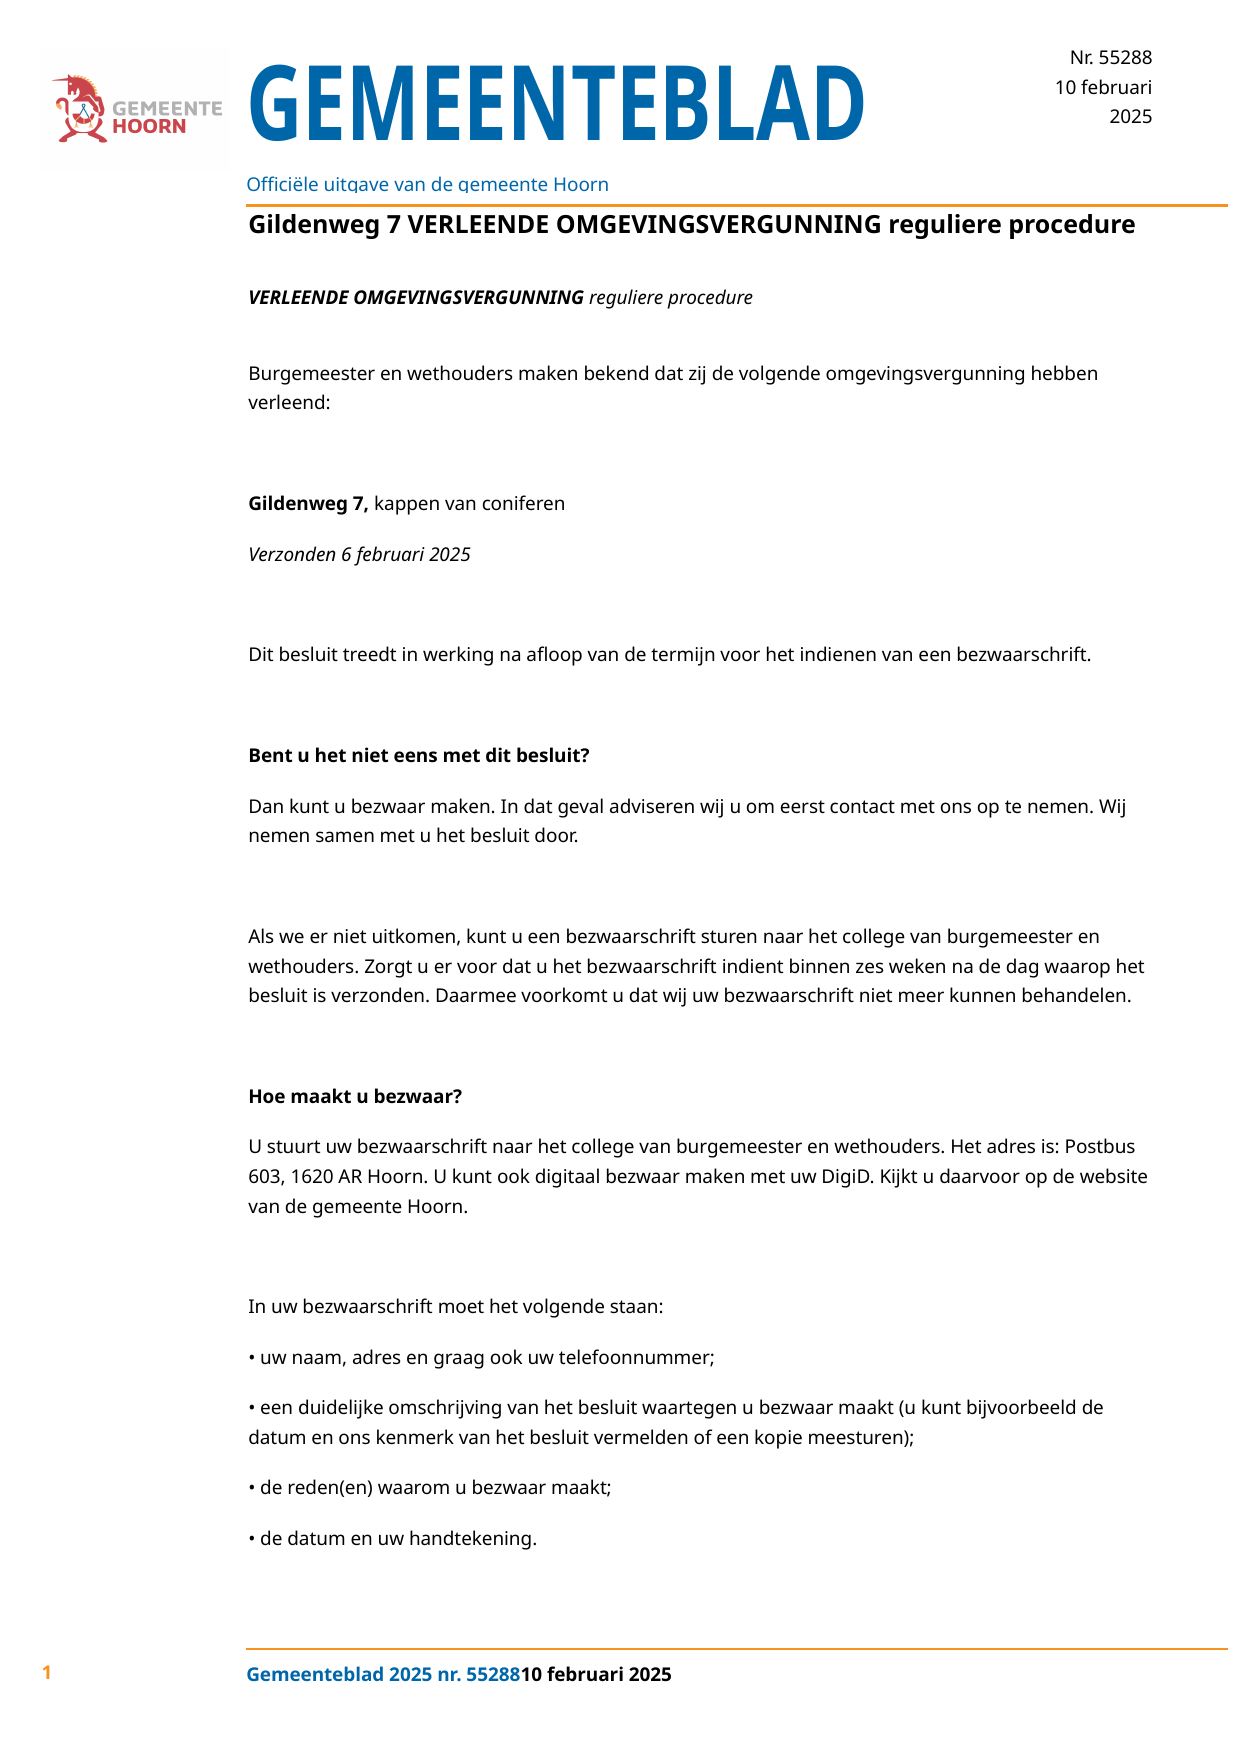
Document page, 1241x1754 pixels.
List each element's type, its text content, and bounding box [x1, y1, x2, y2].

text Hoe maakt u bezwaar? [248, 1083, 1152, 1109]
picture [41, 47, 231, 172]
text Gildenweg 7, kappen van coniferen [248, 490, 1152, 516]
text • uw naam, adres en graag ook uw telefoonnummer; [248, 1344, 1152, 1370]
text Gildenweg 7 VERLEENDE OMGEVINGSVERGUNNING reguliere procedure [248, 207, 1152, 241]
text U stuurt uw bezwaarschrift naar het college van burgemeester en wethouders. Het adres is: Postbus 603, 1620 AR Hoorn. U kunt ook digitaal bezwaar maken met uw DigiD. Kijkt u daarvoor op de website van de gemeente Hoorn. [248, 1134, 1152, 1219]
text Als we er niet uitkomen, kunt u een bezwaarschrift sturen naar het college van burgemeester en wethouders. Zorgt u er voor dat u het bezwaarschrift indient binnen zes weken na de dag waarop het besluit is verzonden. Daarmee voorkomt u dat wij uw bezwaarschrift niet meer kunnen behandelen. [248, 923, 1152, 1008]
text Bent u het niet eens met dit besluit? [248, 742, 1152, 768]
text Dit besluit treedt in werking na afloop van de termijn voor het indienen van een bezwaarschrift. [248, 642, 1152, 667]
text VERLEENDE OMGEVINGSVERGUNNING reguliere procedure [248, 284, 1152, 309]
text • de datum en uw handtekening. [248, 1525, 1152, 1551]
text • een duidelijke omschrijving van het besluit waartegen u bezwaar maakt (u kunt bijvoorbeeld de datum en ons kenmerk van het besluit vermelden of een kopie meesturen); [248, 1394, 1152, 1450]
text Burgemeester en wethouders maken bekend dat zij de volgende omgevingsvergunning hebben verleend: [248, 360, 1152, 415]
text • de reden(en) waarom u bezwaar maakt; [248, 1474, 1152, 1500]
text Verzonden 6 februari 2025 [248, 541, 1152, 567]
text Dan kunt u bezwaar maken. In dat geval adviseren wij u om eerst contact met ons op te nemen. Wij nemen samen met u het besluit door. [248, 793, 1152, 848]
text In uw bezwaarschrift moet het volgende staan: [248, 1294, 1152, 1319]
